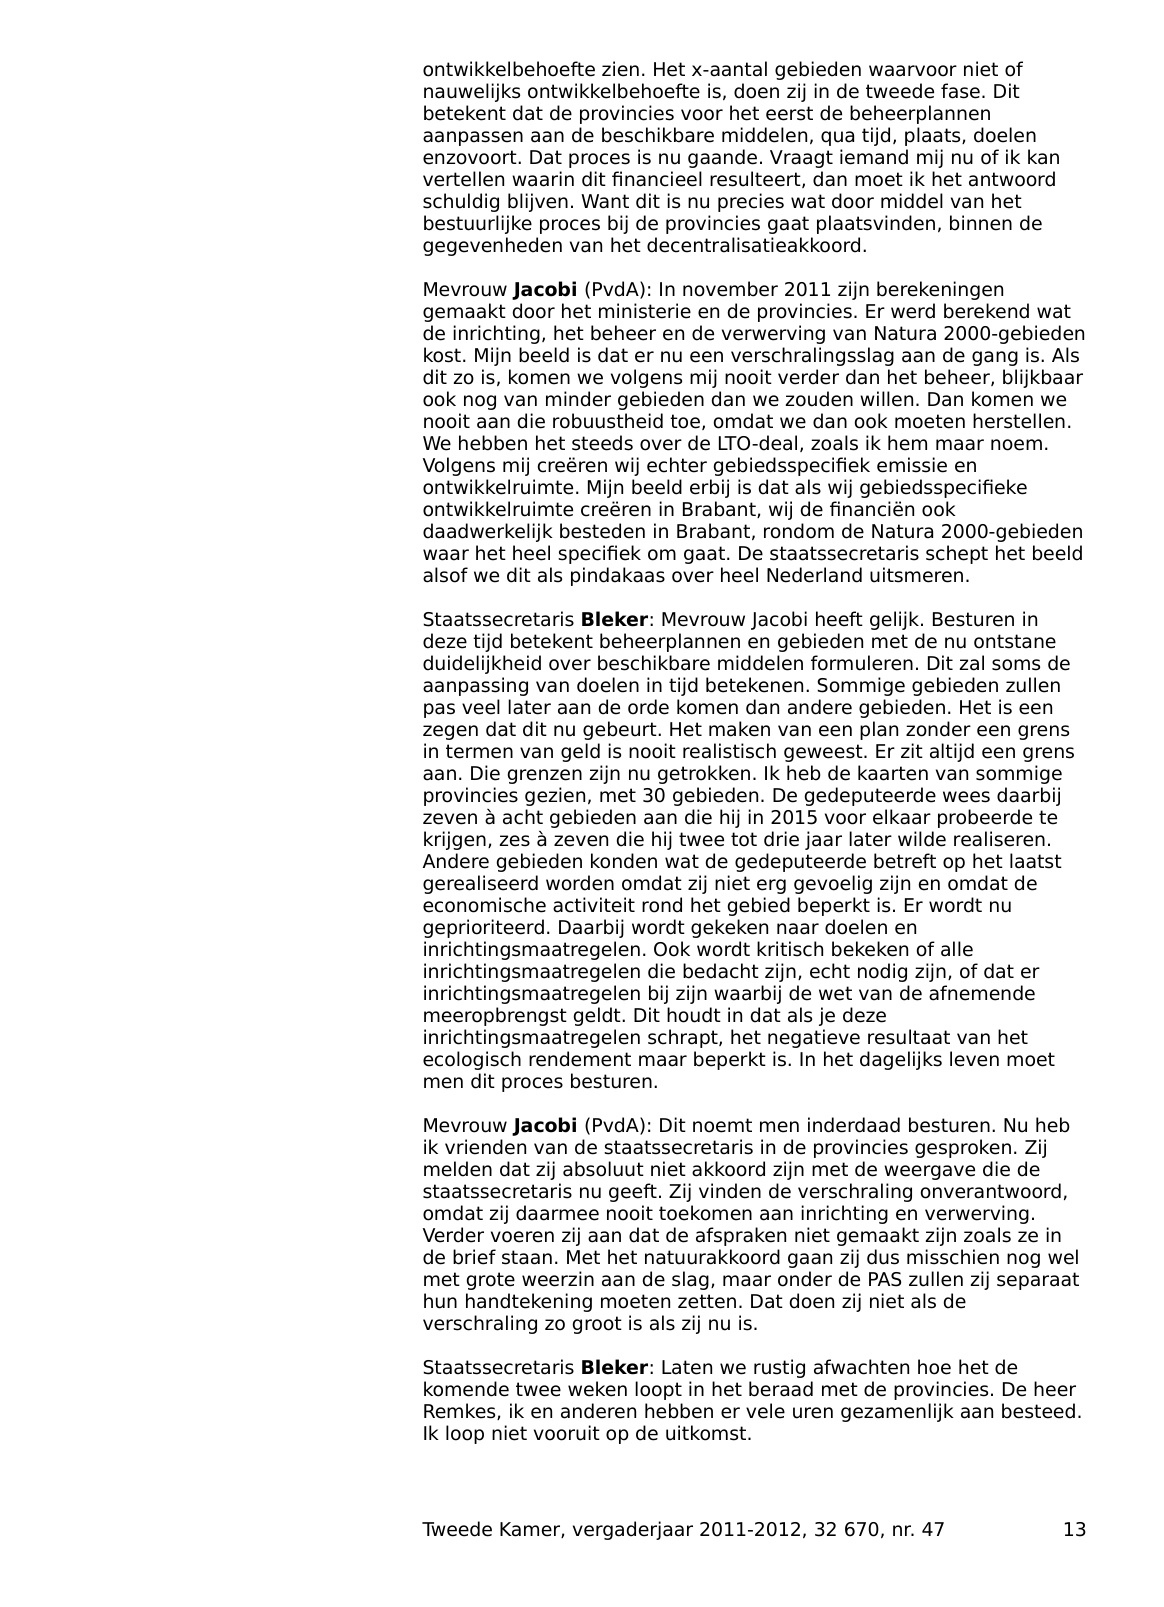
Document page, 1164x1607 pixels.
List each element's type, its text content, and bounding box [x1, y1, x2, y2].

text We hebben het steeds over de LTO-deal, zoals ik hem maar noem. Volgens mij creëren wij echter gebiedsspecifiek emissie en ontwikkelruimte. Mijn beeld erbij is dat als wij gebiedsspecifieke ontwikkelruimte creëren in Brabant, wij de financiën ook daadwerkelijk besteden in Brabant, rondom de Natura 2000-gebieden waar het heel specifiek om gaat. De staatssecretaris schept het beeld alsof we dit als pindakaas over heel Nederland uitsmeren. [422, 433, 1087, 587]
text ontwikkelbehoefte zien. Het x-aantal gebieden waarvoor niet of nauwelijks ontwikkelbehoefte is, doen zij in de tweede fase. Dit betekent dat de provincies voor het eerst de beheerplannen aanpassen aan de beschikbare middelen, qua tijd, plaats, doelen enzovoort. Dat proces is nu gaande. Vraagt iemand mij nu of ik kan vertellen waarin dit financieel resulteert, dan moet ik het antwoord schuldig blijven. Want dit is nu precies wat door middel van het bestuurlijke proces bij de provincies gaat plaatsvinden, binnen de gegevenheden van het decentralisatieakkoord. [422, 59, 1087, 257]
text Staatssecretaris Bleker: Mevrouw Jacobi heeft gelijk. Besturen in deze tijd betekent beheerplannen en gebieden met de nu ontstane duidelijkheid over beschikbare middelen formuleren. Dit zal soms de aanpassing van doelen in tijd betekenen. Sommige gebieden zullen pas veel later aan de orde komen dan andere gebieden. Het is een zegen dat dit nu gebeurt. Het maken van een plan zonder een grens in termen van geld is nooit realistisch geweest. Er zit altijd een grens aan. Die grenzen zijn nu getrokken. Ik heb de kaarten van sommige provincies gezien, met 30 gebieden. De gedeputeerde wees daarbij zeven à acht gebieden aan die hij in 2015 voor elkaar probeerde te krijgen, zes à zeven die hij twee tot drie jaar later wilde realiseren. Andere gebieden konden wat de gedeputeerde betreft op het laatst gerealiseerd worden omdat zij niet erg gevoelig zijn en omdat de economische activiteit rond het gebied beperkt is. Er wordt nu geprioriteerd. Daarbij wordt gekeken naar doelen en inrichtingsmaatregelen. Ook wordt kritisch bekeken of alle inrichtingsmaatregelen die bedacht zijn, echt nodig zijn, of dat er inrichtingsmaatregelen bij zijn waarbij de wet van de afnemende meeropbrengst geldt. Dit houdt in dat als je deze inrichtingsmaatregelen schrapt, het negatieve resultaat van het ecologisch rendement maar beperkt is. In het dagelijks leven moet men dit proces besturen. [422, 609, 1087, 1092]
text Mevrouw Jacobi (PvdA): Dit noemt men inderdaad besturen. Nu heb ik vrienden van de staatssecretaris in de provincies gesproken. Zij melden dat zij absoluut niet akkoord zijn met de weergave die de staatssecretaris nu geeft. Zij vinden de verschraling onverantwoord, omdat zij daarmee nooit toekomen aan inrichting en verwerving. Verder voeren zij aan dat de afspraken niet gemaakt zijn zoals ze in de brief staan. Met het natuurakkoord gaan zij dus misschien nog wel met grote weerzin aan de slag, maar onder de PAS zullen zij separaat hun handtekening moeten zetten. Dat doen zij niet als de verschraling zo groot is als zij nu is. [422, 1115, 1087, 1334]
text Staatssecretaris Bleker: Laten we rustig afwachten hoe het de komende twee weken loopt in het beraad met de provincies. De heer Remkes, ik en anderen hebben er vele uren gezamenlijk aan besteed. Ik loop niet vooruit op de uitkomst. [422, 1357, 1087, 1444]
text Mevrouw Jacobi (PvdA): In november 2011 zijn berekeningen gemaakt door het ministerie en de provincies. Er werd berekend wat de inrichting, het beheer en de verwerving van Natura 2000-gebieden kost. Mijn beeld is dat er nu een verschralingsslag aan de gang is. Als dit zo is, komen we volgens mij nooit verder dan het beheer, blijkbaar ook nog van minder gebieden dan we zouden willen. Dan komen we nooit aan die robuustheid toe, omdat we dan ook moeten herstellen. [422, 279, 1087, 433]
